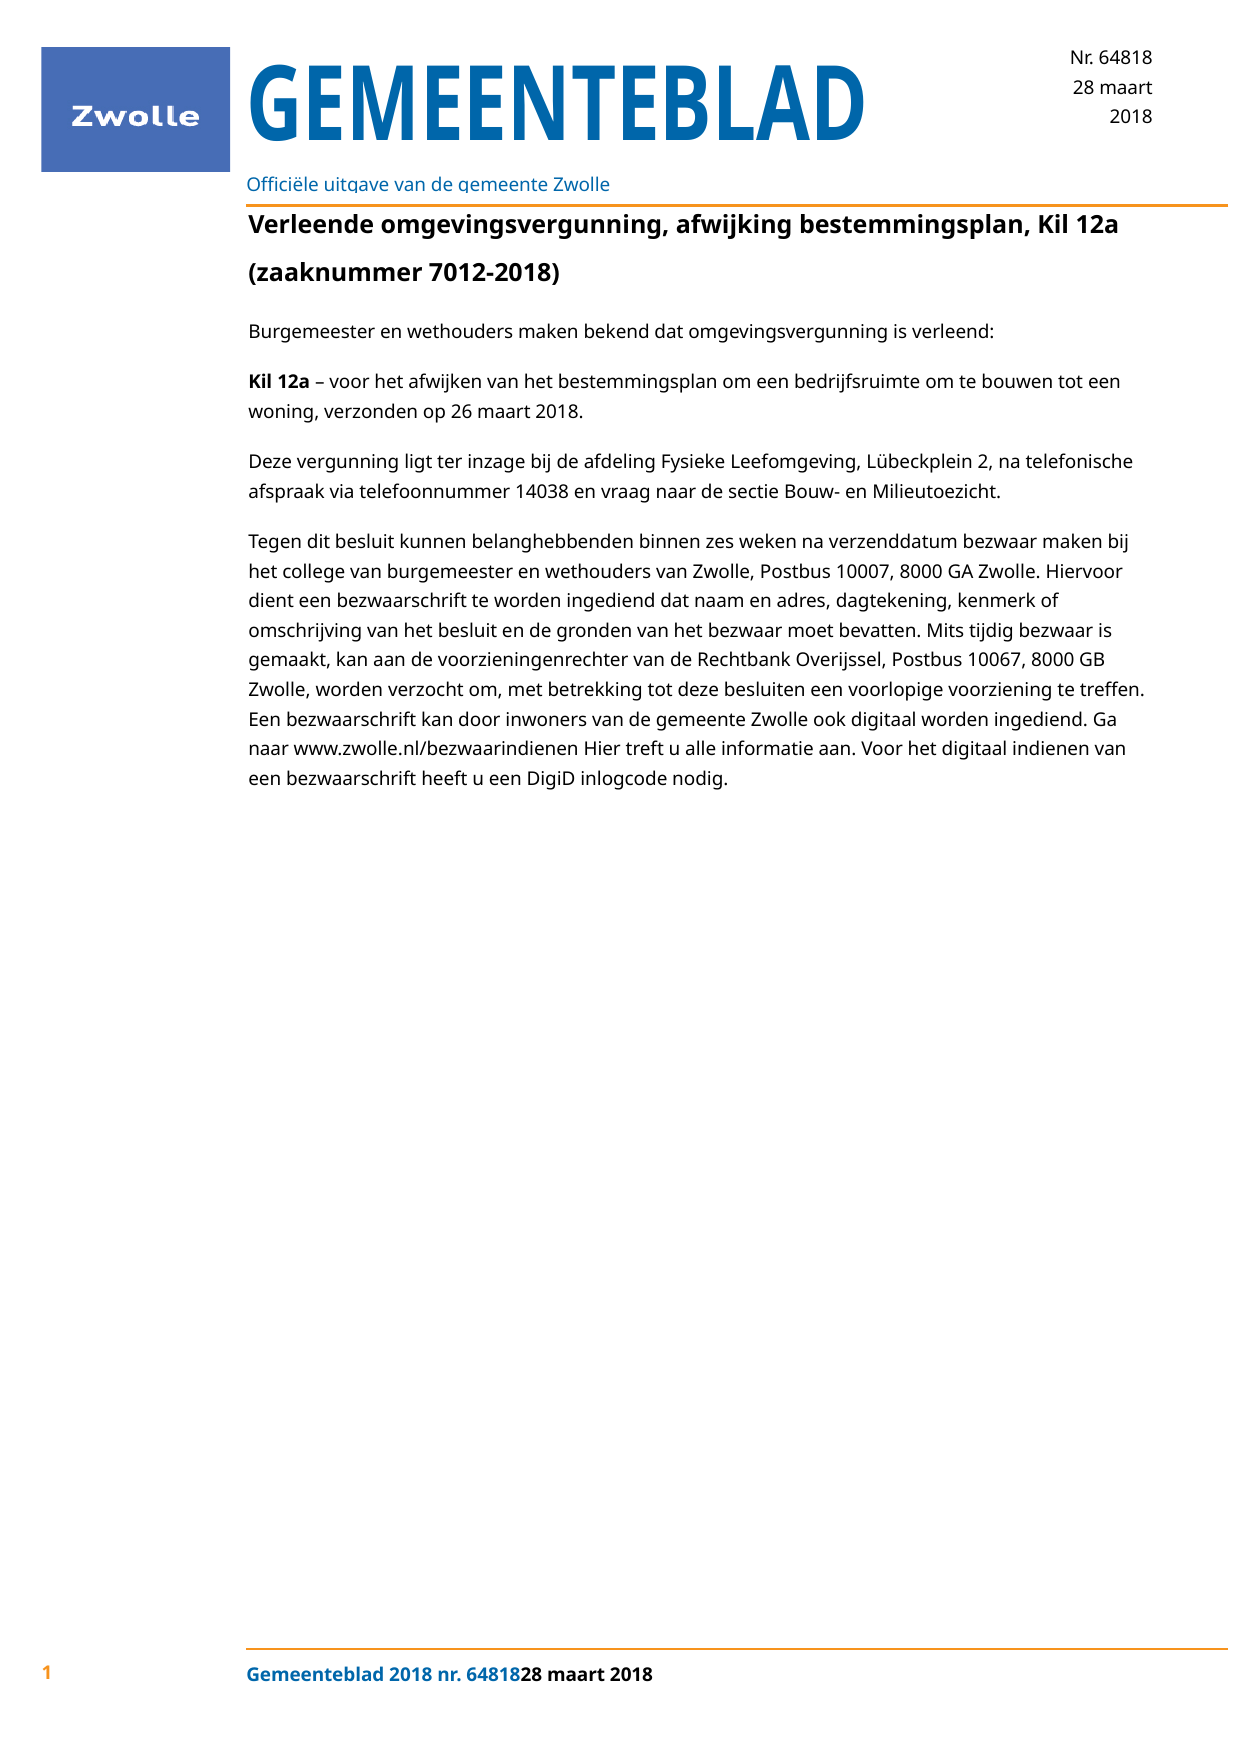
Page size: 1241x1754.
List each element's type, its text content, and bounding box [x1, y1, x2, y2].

text Verleende omgevingsvergunning, afwijking bestemmingsplan, Kil 12a (zaaknummer 7012-2018) [248, 207, 1152, 288]
text Tegen dit besluit kunnen belanghebbenden binnen zes weken na verzenddatum bezwaar maken bij het college van burgemeester en wethouders van Zwolle, Postbus 10007, 8000 GA Zwolle. Hiervoor dient een bezwaarschrift te worden ingediend dat naam en adres, dagtekening, kenmerk of omschrijving van het besluit en de gronden van het bezwaar moet bevatten. Mits tijdig bezwaar is gemaakt, kan aan de voorzieningenrechter van de Rechtbank Overijssel, Postbus 10067, 8000 GB Zwolle, worden verzocht om, met betrekking tot deze besluiten een voorlopige voorziening te treffen. Een bezwaarschrift kan door inwoners van de gemeente Zwolle ook digitaal worden ingediend. Ga naar www.zwolle.nl/bezwaarindienen Hier treft u alle informatie aan. Voor het digitaal indienen van een bezwaarschrift heeft u een DigiD inlogcode nodig. [248, 528, 1152, 791]
text Deze vergunning ligt ter inzage bij de afdeling Fysieke Leefomgeving, Lübeckplein 2, na telefonische afspraak via telefoonnummer 14038 en vraag naar de sectie Bouw- en Milieutoezicht. [248, 448, 1152, 504]
text Burgemeester en wethouders maken bekend dat omgevingsvergunning is verleend: [248, 318, 1152, 344]
picture [41, 47, 231, 172]
text Kil 12a – voor het afwijken van het bestemmingsplan om een bedrijfsruimte om te bouwen tot een woning, verzonden op 26 maart 2018. [248, 368, 1152, 424]
